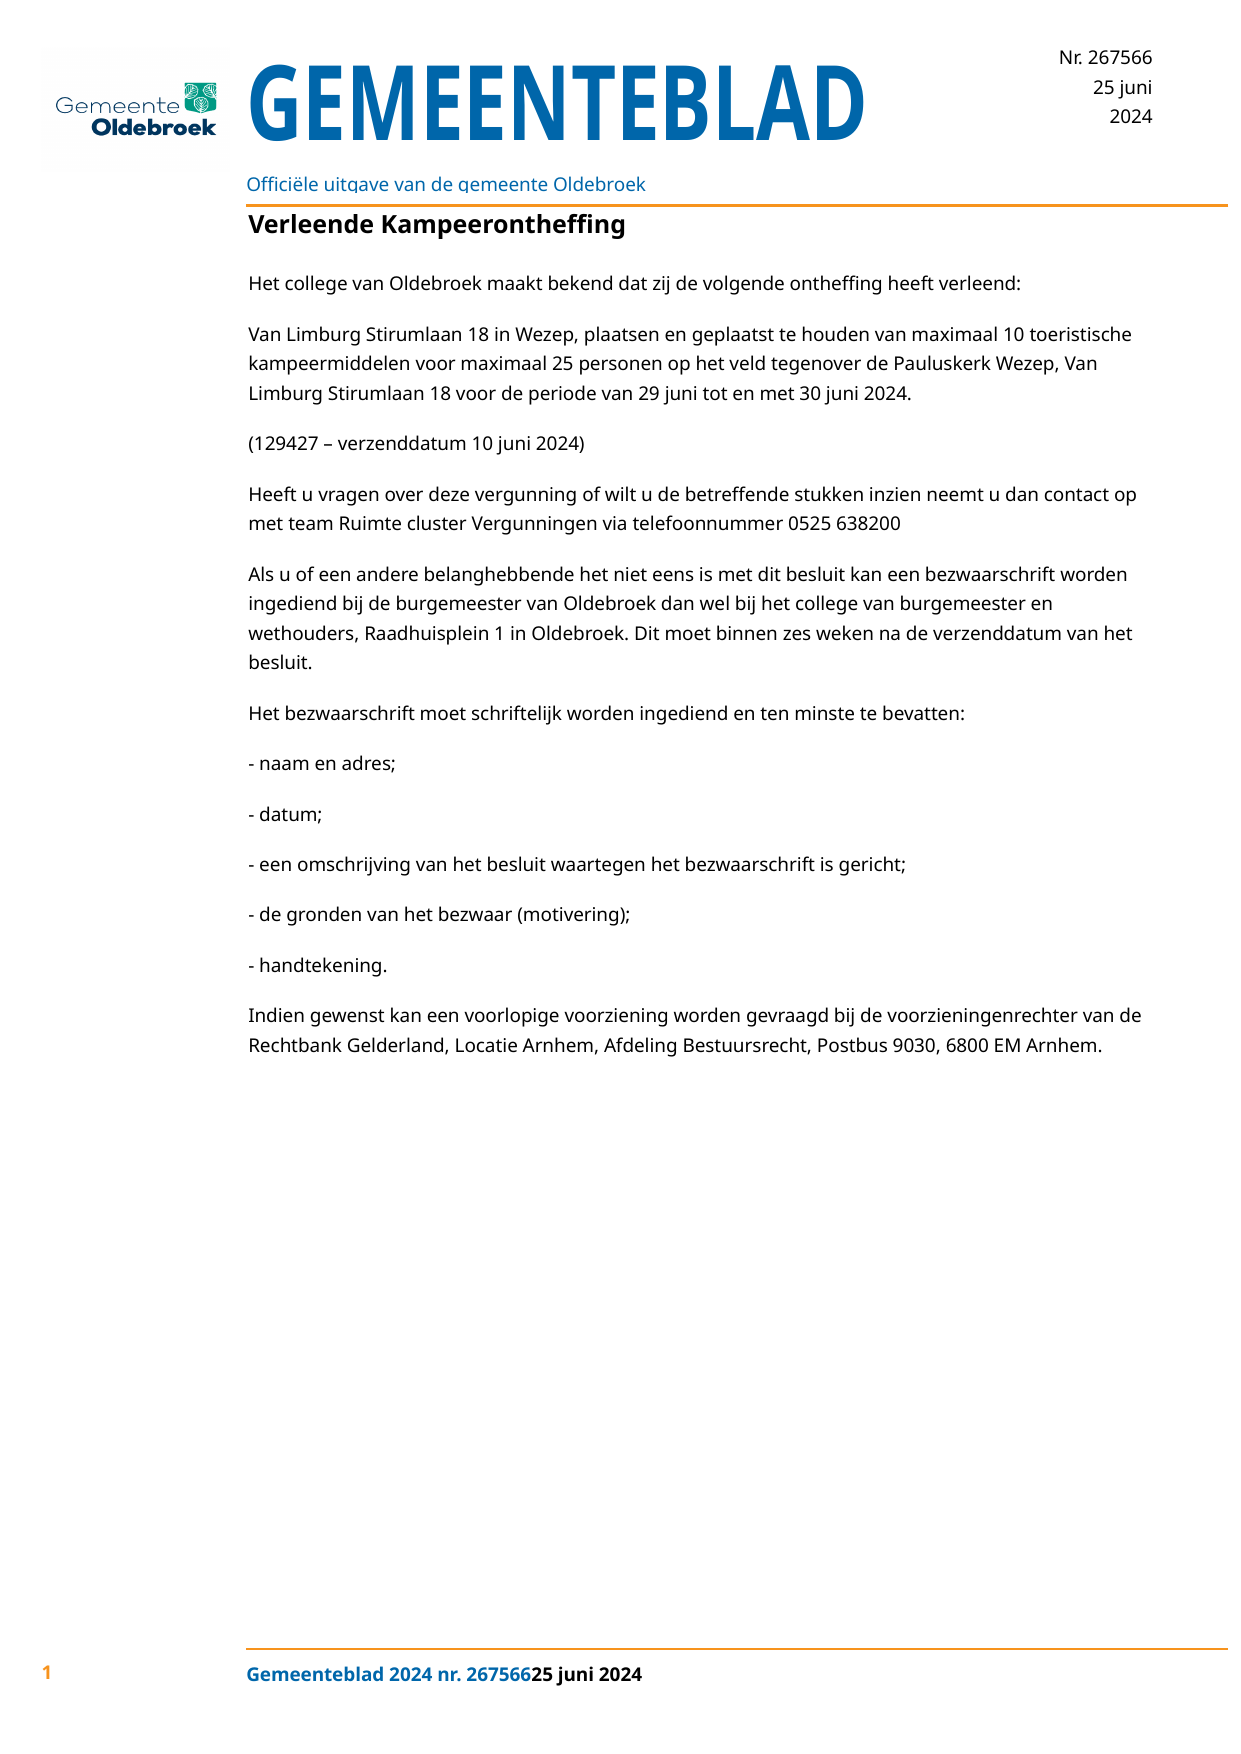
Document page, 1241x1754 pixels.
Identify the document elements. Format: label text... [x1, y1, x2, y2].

picture [41, 47, 231, 172]
text (129427 – verzenddatum 10 juni 2024) [248, 430, 1152, 456]
text - een omschrijving van het besluit waartegen het bezwaarschrift is gericht; [248, 851, 1152, 877]
text Het bezwaarschrift moet schriftelijk worden ingediend en ten minste te bevatten: [248, 700, 1152, 726]
text - de gronden van het bezwaar (motivering); [248, 902, 1152, 927]
text - datum; [248, 801, 1152, 826]
text Verleende Kampeerontheffing [248, 207, 1152, 241]
text Indien gewenst kan een voorlopige voorziening worden gevraagd bij de voorzieningenrechter van de Rechtbank Gelderland, Locatie Arnhem, Afdeling Bestuursrecht, Postbus 9030, 6800 EM Arnhem. [248, 1002, 1152, 1058]
text Het college van Oldebroek maakt bekend dat zij de volgende ontheffing heeft verleend: [248, 270, 1152, 296]
text - handtekening. [248, 952, 1152, 978]
text Als u of een andere belanghebbende het niet eens is met dit besluit kan een bezwaarschrift worden ingediend bij de burgemeester van Oldebroek dan wel bij het college van burgemeester en wethouders, Raadhuisplein 1 in Oldebroek. Dit moet binnen zes weken na de verzenddatum van het besluit. [248, 561, 1152, 675]
text Van Limburg Stirumlaan 18 in Wezep, plaatsen en geplaatst te houden van maximaal 10 toeristische kampeermiddelen voor maximaal 25 personen op het veld tegenover de Pauluskerk Wezep, Van Limburg Stirumlaan 18 voor de periode van 29 juni tot en met 30 juni 2024. [248, 321, 1152, 406]
text Heeft u vragen over deze vergunning of wilt u de betreffende stukken inzien neemt u dan contact op met team Ruimte cluster Vergunningen via telefoonnummer 0525 638200 [248, 481, 1152, 536]
text - naam en adres; [248, 750, 1152, 776]
